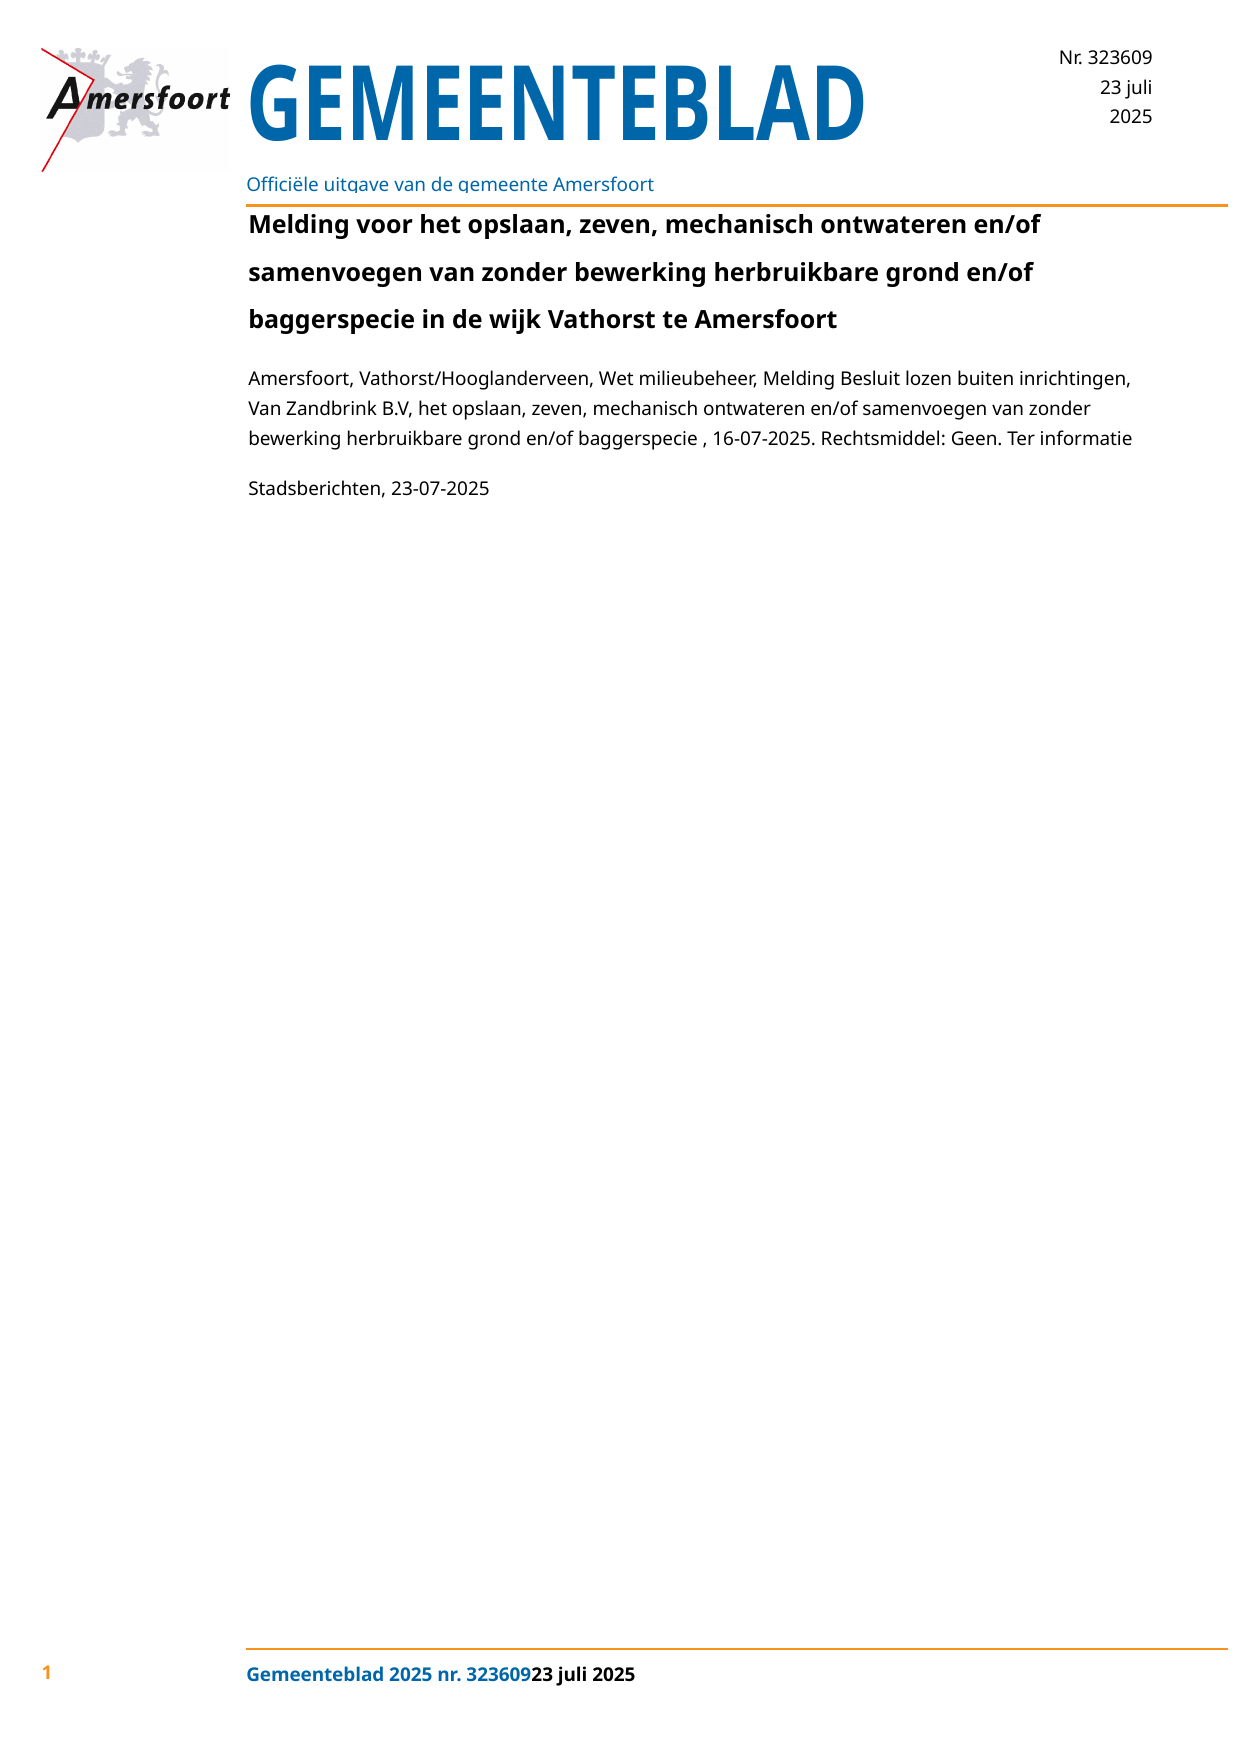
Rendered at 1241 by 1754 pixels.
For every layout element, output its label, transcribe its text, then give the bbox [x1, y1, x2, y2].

text Melding voor het opslaan, zeven, mechanisch ontwateren en/of samenvoegen van zonder bewerking herbruikbare grond en/of baggerspecie in de wijk Vathorst te Amersfoort [248, 207, 1152, 336]
picture [41, 47, 231, 172]
text Stadsberichten, 23-07-2025 [248, 475, 1152, 501]
text Amersfoort, Vathorst/Hooglanderveen, Wet milieubeheer, Melding Besluit lozen buiten inrichtingen, Van Zandbrink B.V, het opslaan, zeven, mechanisch ontwateren en/of samenvoegen van zonder bewerking herbruikbare grond en/of baggerspecie , 16-07-2025. Rechtsmiddel: Geen. Ter informatie [248, 366, 1152, 450]
